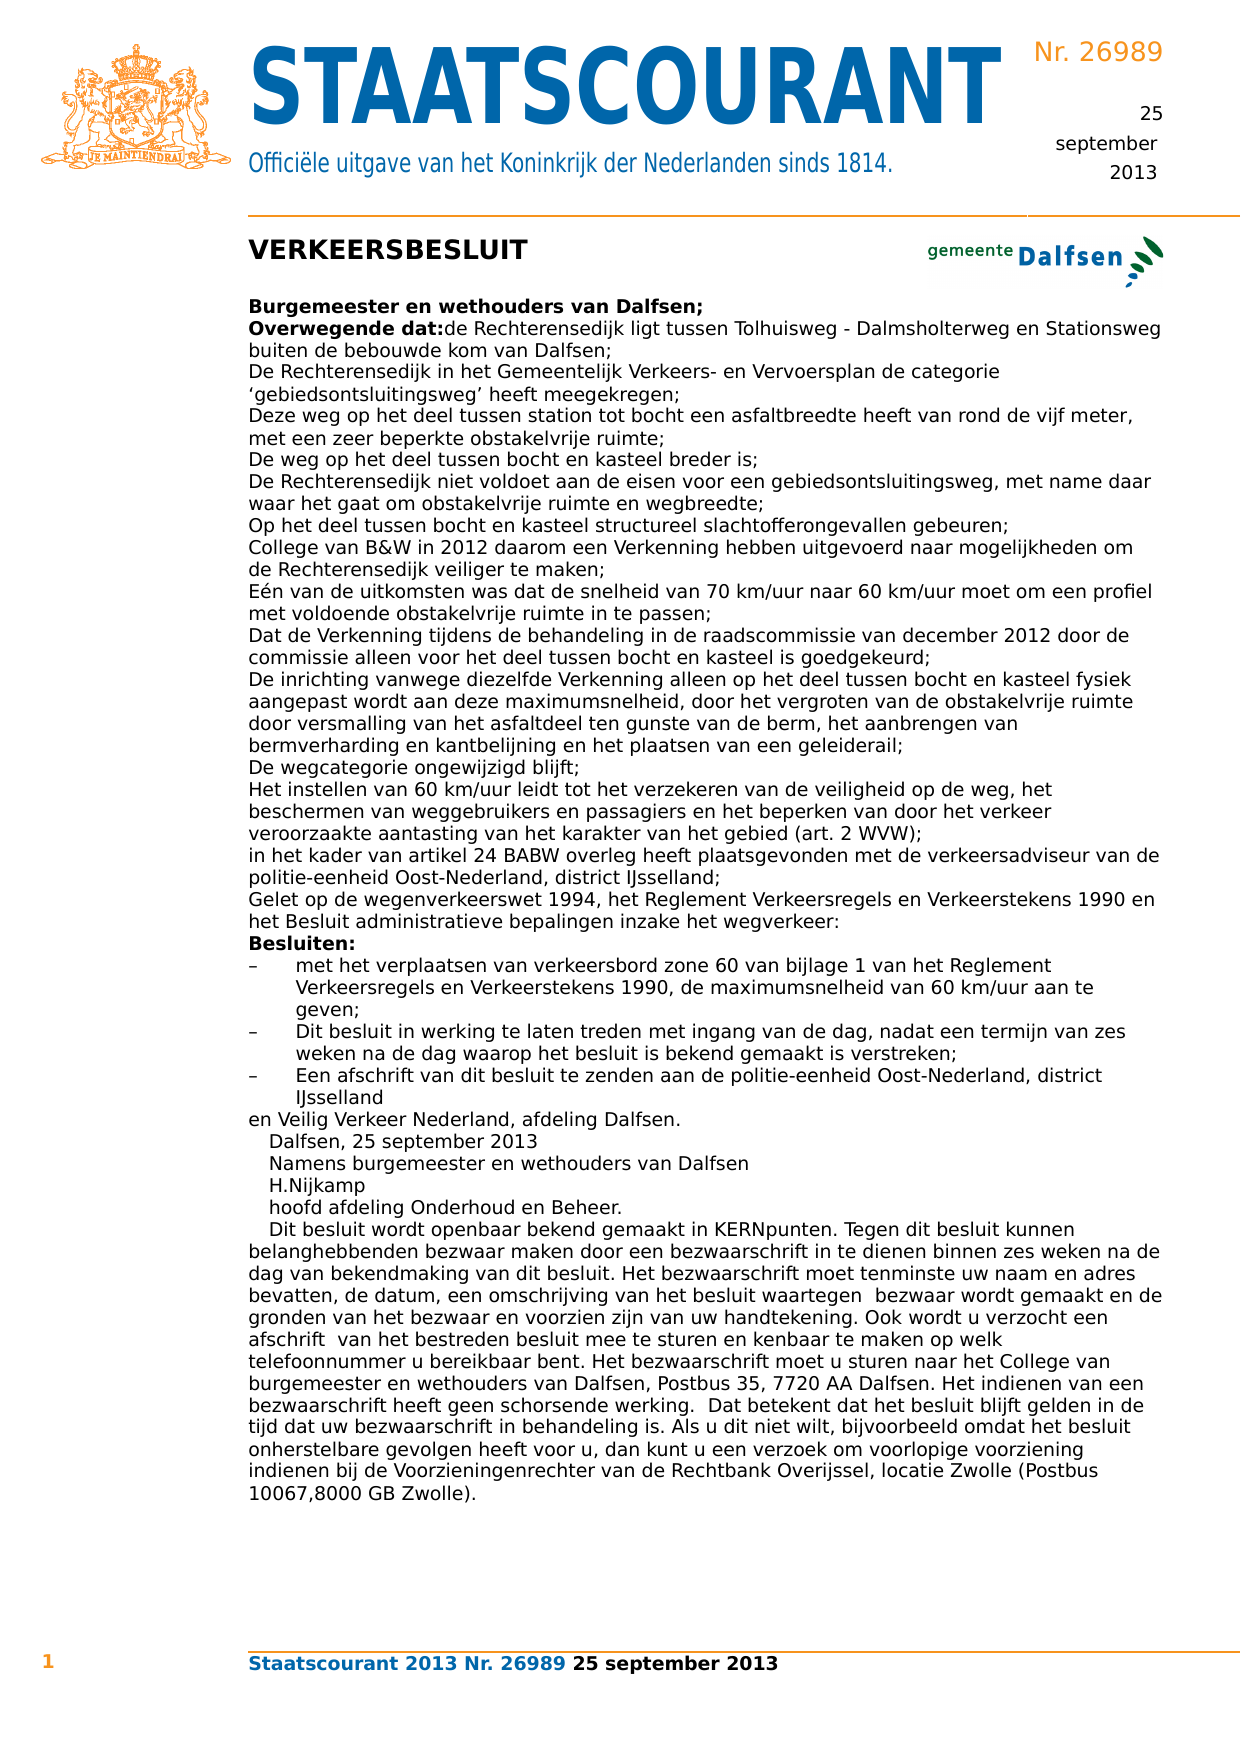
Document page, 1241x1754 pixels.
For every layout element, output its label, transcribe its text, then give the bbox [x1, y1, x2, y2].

text Namens burgemeester en wethouders van Dalfsen [248, 1153, 1163, 1175]
list met het verplaatsen van verkeersbord zone 60 van bijlage 1 van het Reglement Verkeersregels en Verkeerstekens 1990, de maximumsnelheid van 60 km/uur aan te geven; [248, 955, 1163, 1021]
picture [41, 44, 231, 169]
text De Rechterensedijk niet voldoet aan de eisen voor een gebiedsontsluitingsweg, met name daar waar het gaat om obstakelvrije ruimte en wegbreedte; [248, 471, 1163, 515]
text in het kader van artikel 24 BABW overleg heeft plaatsgevonden met de verkeersadviseur van de politie-eenheid Oost-Nederland, district IJsselland; [248, 845, 1163, 889]
text en Veilig Verkeer Nederland, afdeling Dalfsen. [248, 1109, 1163, 1131]
text De weg op het deel tussen bocht en kasteel breder is; [248, 449, 1163, 471]
text De wegcategorie ongewijzigd blijft; [248, 757, 1163, 779]
text Het instellen van 60 km/uur leidt tot het verzekeren van de veiligheid op de weg, het beschermen van weggebruikers en passagiers en het beperken van door het verkeer veroorzaakte aantasting van het karakter van het gebied (art. 2 WVW); [248, 779, 1163, 845]
list Een afschrift van dit besluit te zenden aan de politie-eenheid Oost-Nederland, district IJsselland [248, 1065, 1163, 1109]
text H.Nijkamp [248, 1175, 1163, 1197]
text hoofd afdeling Onderhoud en Beheer. [248, 1197, 1163, 1219]
list Dit besluit in werking te laten treden met ingang van de dag, nadat een termijn van zes weken na de dag waarop het besluit is bekend gemaakt is verstreken; [248, 1021, 1163, 1065]
text Overwegende dat:de Rechterensedijk ligt tussen Tolhuisweg - Dalmsholterweg en Stationsweg buiten de bebouwde kom van Dalfsen; [248, 317, 1163, 361]
text Dat de Verkenning tijdens de behandeling in de raadscommissie van december 2012 door de commissie alleen voor het deel tussen bocht en kasteel is goedgekeurd; [248, 625, 1163, 669]
text College van B&W in 2012 daarom een Verkenning hebben uitgevoerd naar mogelijkheden om de Rechterensedijk veiliger te maken; [248, 537, 1163, 581]
text Eén van de uitkomsten was dat de snelheid van 70 km/uur naar 60 km/uur moet om een profiel met voldoende obstakelvrije ruimte in te passen; [248, 581, 1163, 625]
text De inrichting vanwege diezelfde Verkenning alleen op het deel tussen bocht en kasteel fysiek aangepast wordt aan deze maximumsnelheid, door het vergroten van de obstakelvrije ruimte door versmalling van het asfaltdeel ten gunste van de berm, het aanbrengen van bermverharding en kantbelijning en het plaatsen van een geleiderail; [248, 669, 1163, 757]
text Besluiten: [248, 933, 1163, 955]
subtitle Burgemeester en wethouders van Dalfsen; [248, 296, 1163, 317]
text Dalfsen, 25 september 2013 [248, 1131, 1163, 1153]
picture [927, 235, 1164, 289]
text De Rechterensedijk in het Gemeentelijk Verkeers- en Vervoersplan de categorie ‘gebiedsontsluitingsweg’ heeft meegekregen; [248, 361, 1163, 405]
subtitle VERKEERSBESLUIT [248, 235, 927, 266]
text Deze weg op het deel tussen station tot bocht een asfaltbreedte heeft van rond de vijf meter, met een zeer beperkte obstakelvrije ruimte; [248, 405, 1163, 449]
text Op het deel tussen bocht en kasteel structureel slachtofferongevallen gebeuren; [248, 515, 1163, 537]
text Gelet op de wegenverkeerswet 1994, het Reglement Verkeersregels en Verkeerstekens 1990 en het Besluit administratieve bepalingen inzake het wegverkeer: [248, 889, 1163, 933]
text Dit besluit wordt openbaar bekend gemaakt in KERNpunten. Tegen dit besluit kunnen belanghebbenden bezwaar maken door een bezwaarschrift in te dienen binnen zes weken na de dag van bekendmaking van dit besluit. Het bezwaarschrift moet tenminste uw naam en adres bevatten, de datum, een omschrijving van het besluit waartegen bezwaar wordt gemaakt en de gronden van het bezwaar en voorzien zijn van uw handtekening. Ook wordt u verzocht een afschrift van het bestreden besluit mee te sturen en kenbaar te maken op welk telefoonnummer u bereikbaar bent. Het bezwaarschrift moet u sturen naar het College van burgemeester en wethouders van Dalfsen, Postbus 35, 7720 AA Dalfsen. Het indienen van een bezwaarschrift heeft geen schorsende werking. Dat betekent dat het besluit blijft gelden in de tijd dat uw bezwaarschrift in behandeling is. Als u dit niet wilt, bijvoorbeeld omdat het besluit onherstelbare gevolgen heeft voor u, dan kunt u een verzoek om voorlopige voorziening indienen bij de Voorzieningenrechter van de Rechtbank Overijssel, locatie Zwolle (Postbus 10067,8000 GB Zwolle). [248, 1219, 1163, 1504]
